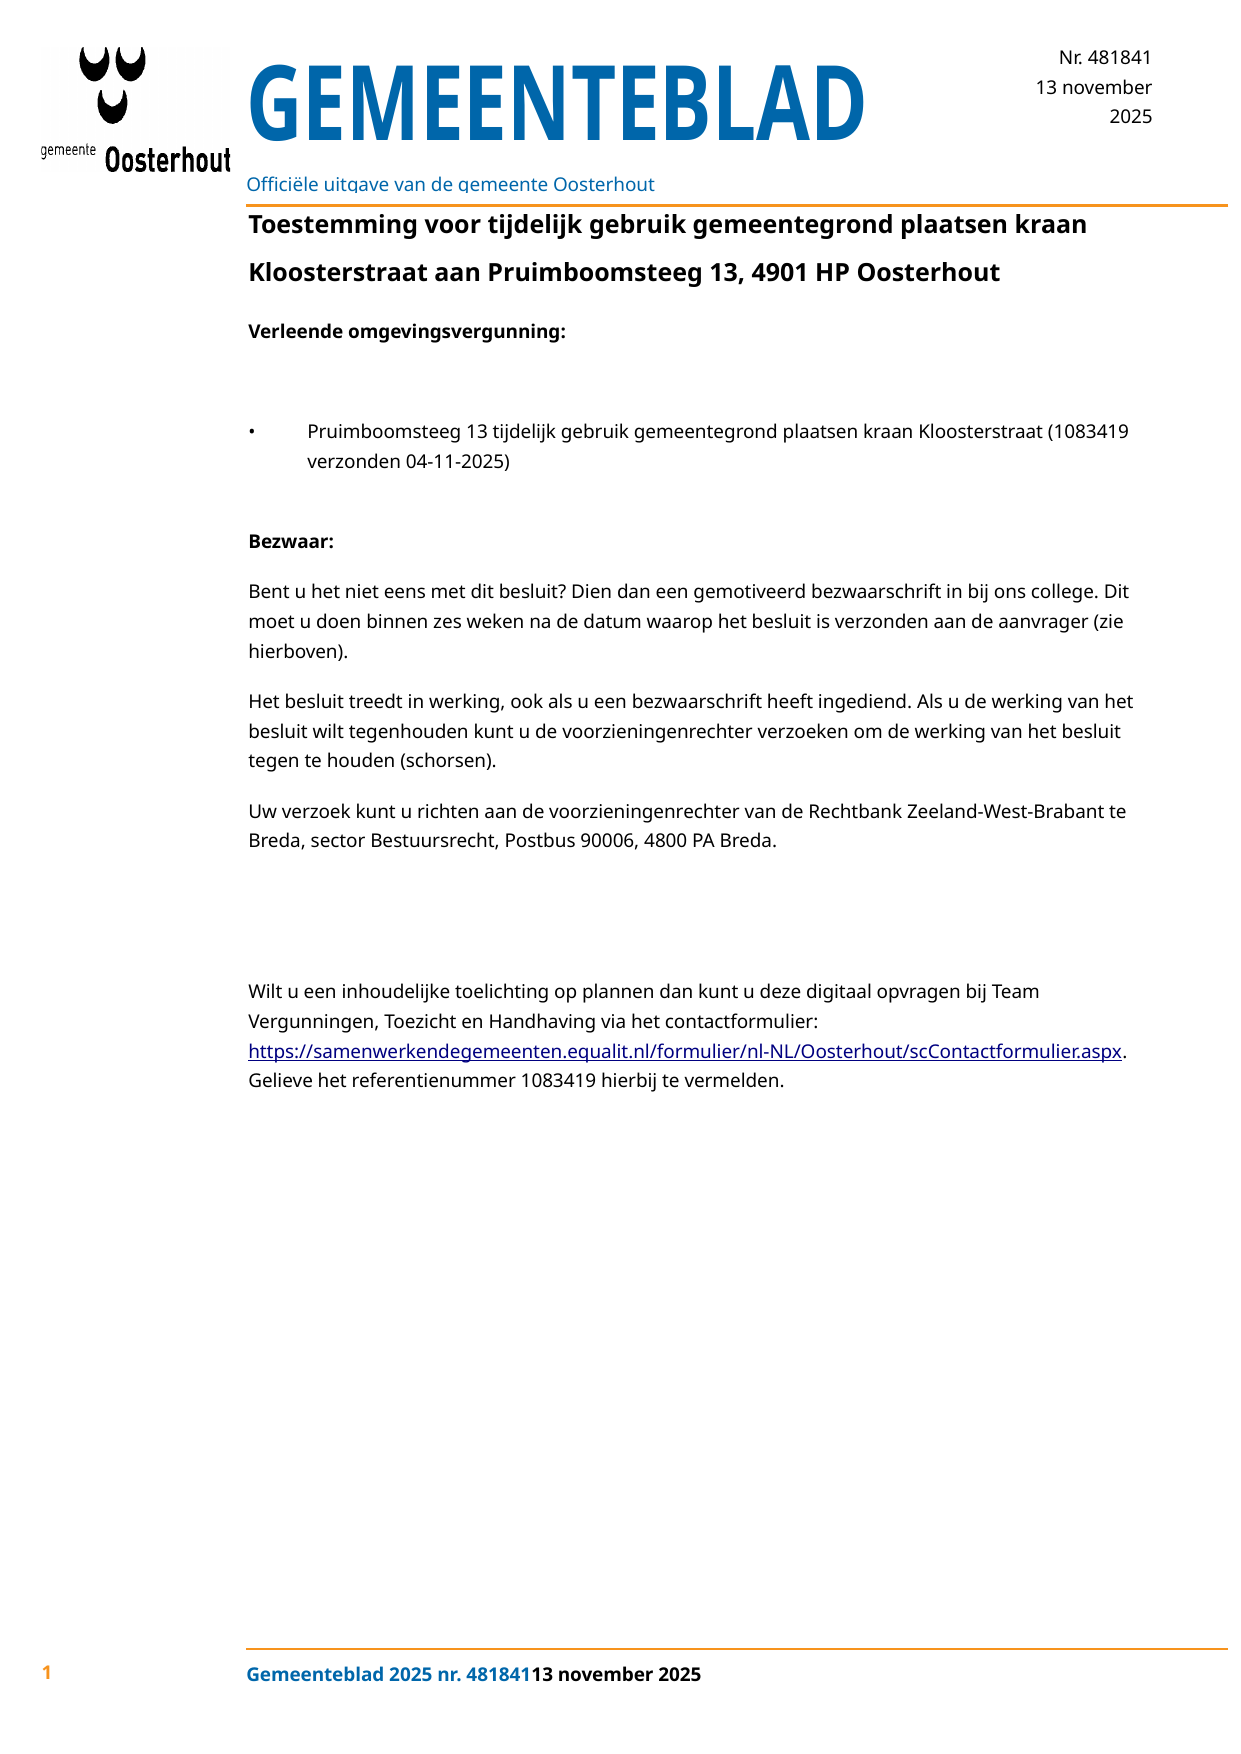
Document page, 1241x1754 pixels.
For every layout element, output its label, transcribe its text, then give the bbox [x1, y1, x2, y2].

text Toestemming voor tijdelijk gebruik gemeentegrond plaatsen kraan Kloosterstraat aan Pruimboomsteeg 13, 4901 HP Oosterhout [248, 207, 1152, 288]
text Verleende omgevingsvergunning: [248, 318, 1152, 344]
picture [41, 47, 231, 172]
text Wilt u een inhoudelijke toelichting op plannen dan kunt u deze digitaal opvragen bij Team Vergunningen, Toezicht en Handhaving via het contactformulier: https://samenwerkendegemeenten.equalit.nl/formulier/nl-NL/Oosterhout/scContactformulier.aspx. Gelieve het referentienummer 1083419 hierbij te vermelden. [248, 979, 1152, 1093]
list Pruimboomsteeg 13 tijdelijk gebruik gemeentegrond plaatsen kraan Kloosterstraat (1083419 verzonden 04-11-2025) [248, 419, 1152, 474]
text Bezwaar: [248, 528, 1152, 554]
text Uw verzoek kunt u richten aan de voorzieningenrechter van de Rechtbank Zeeland-West-Brabant te Breda, sector Bestuursrecht, Postbus 90006, 4800 PA Breda. [248, 798, 1152, 853]
text Bent u het niet eens met dit besluit? Dien dan een gemotiveerd bezwaarschrift in bij ons college. Dit moet u doen binnen zes weken na de datum waarop het besluit is verzonden aan de aanvrager (zie hierboven). [248, 579, 1152, 664]
text Het besluit treedt in werking, ook als u een bezwaarschrift heeft ingediend. Als u de werking van het besluit wilt tegenhouden kunt u de voorzieningenrechter verzoeken om de werking van het besluit tegen te houden (schorsen). [248, 688, 1152, 773]
